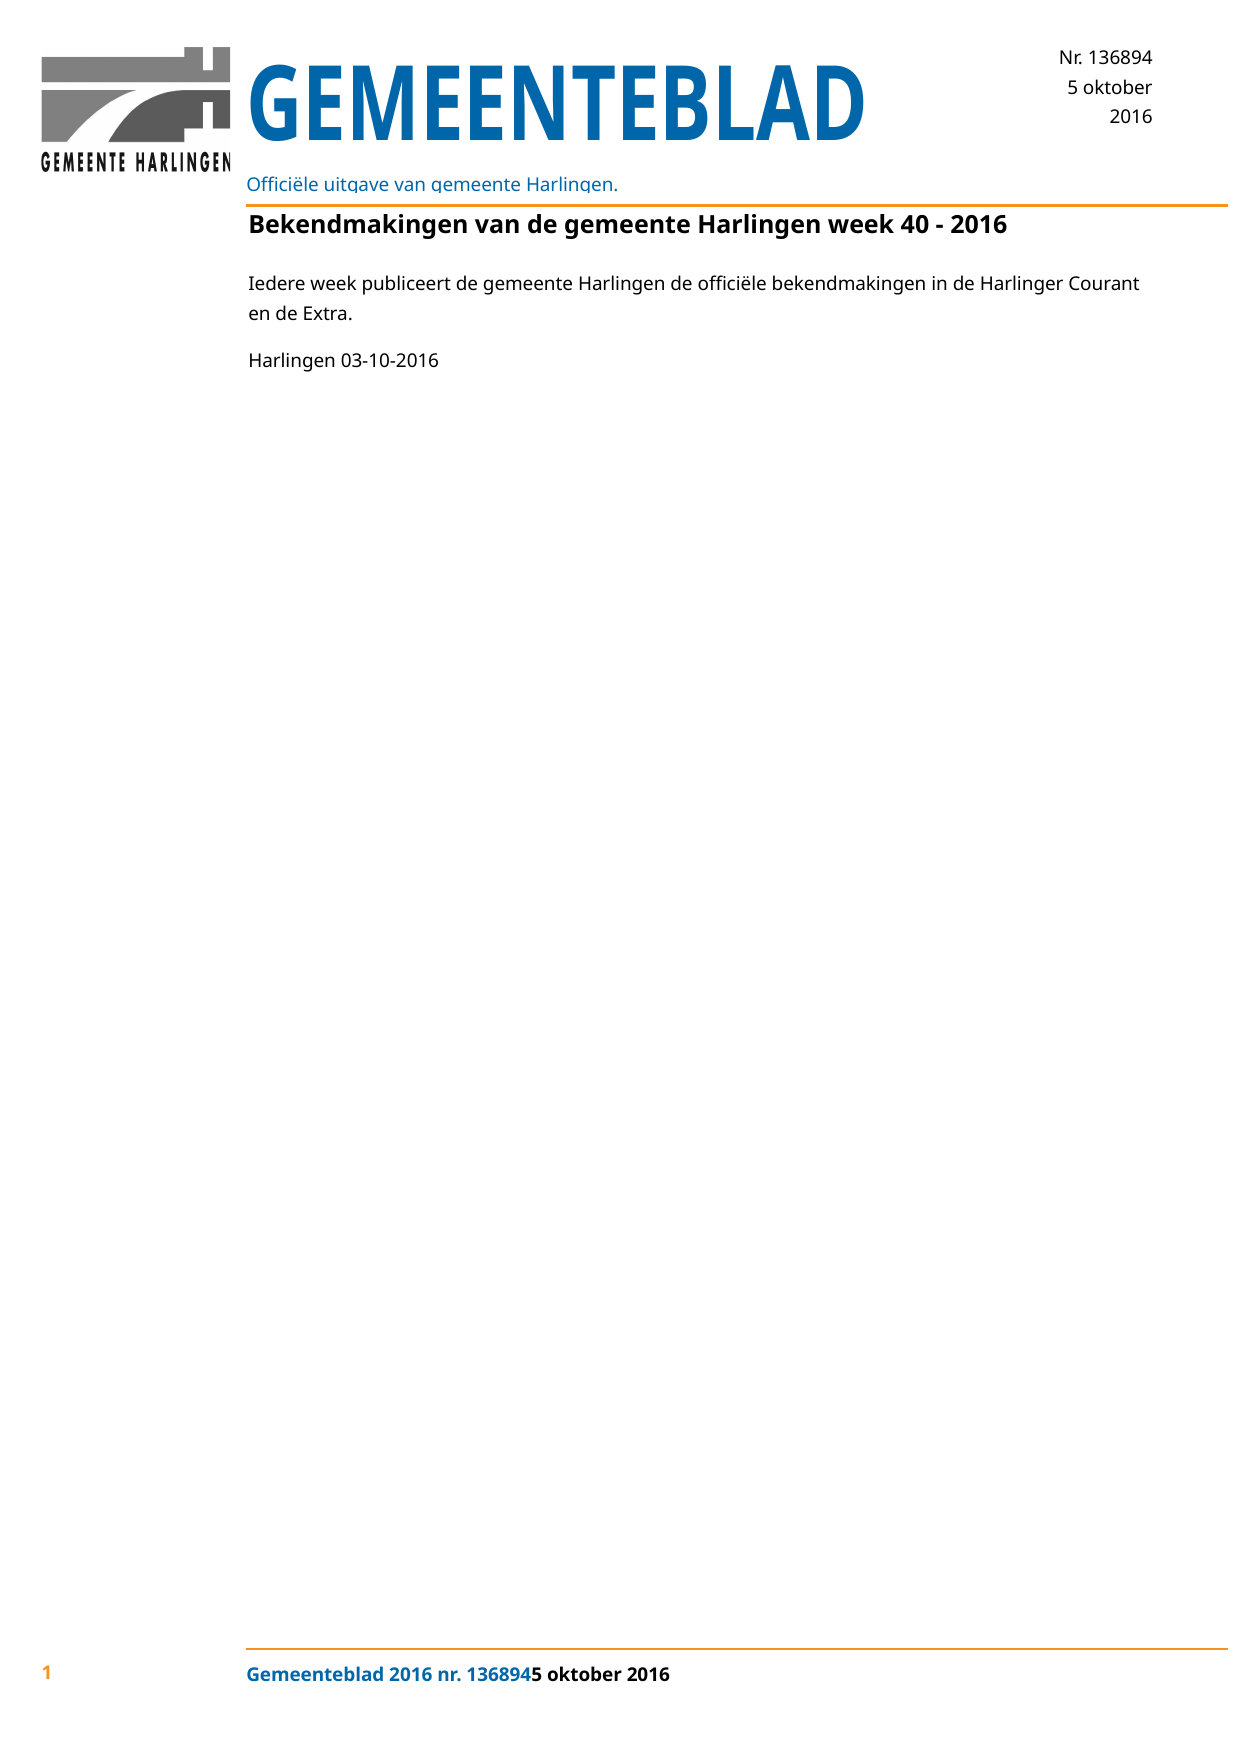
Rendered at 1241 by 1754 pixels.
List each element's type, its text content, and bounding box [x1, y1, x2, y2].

text Harlingen 03-10-2016 [248, 348, 1152, 373]
picture [41, 47, 231, 172]
text Iedere week publiceert de gemeente Harlingen de officiële bekendmakingen in de Harlinger Courant en de Extra. [248, 270, 1152, 326]
text Bekendmakingen van de gemeente Harlingen week 40 - 2016 [248, 207, 1152, 241]
